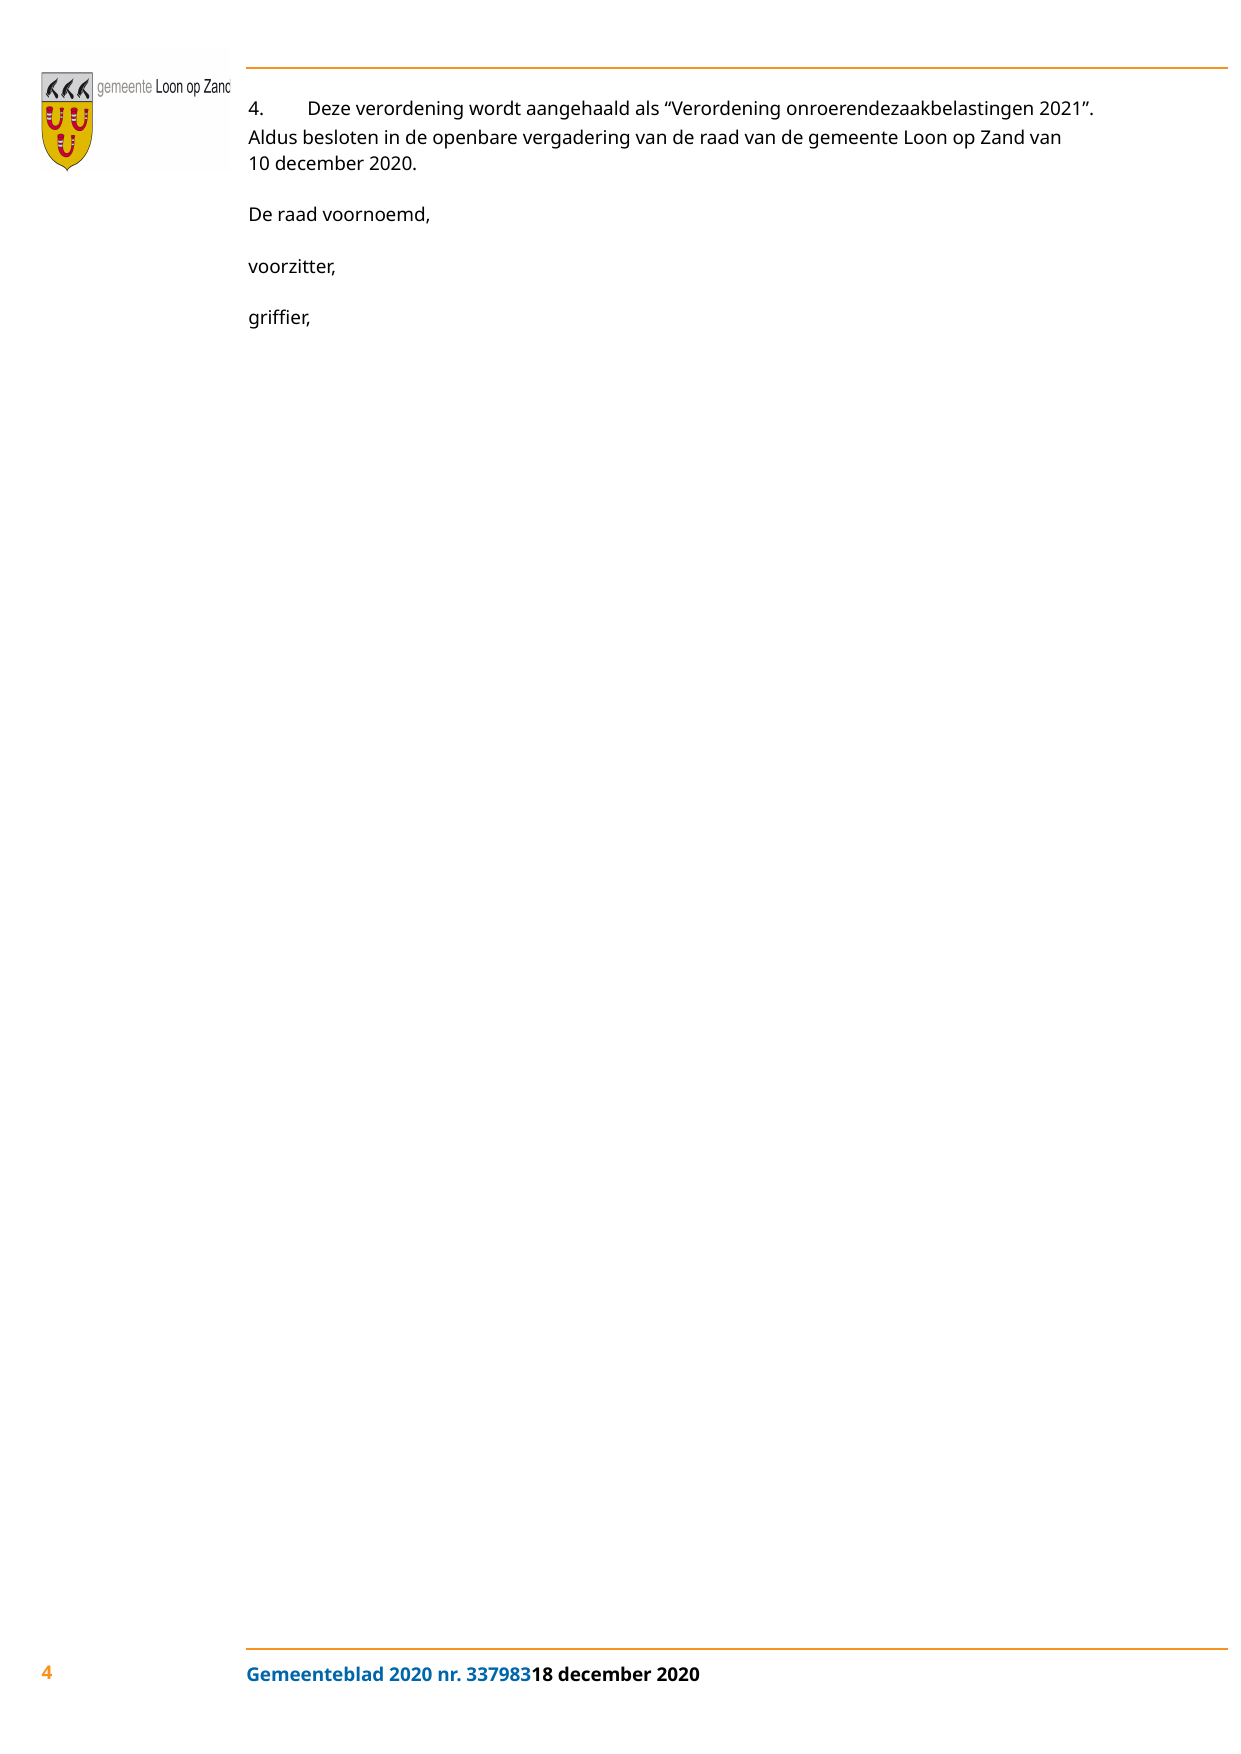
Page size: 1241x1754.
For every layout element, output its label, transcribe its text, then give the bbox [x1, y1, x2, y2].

text voorzitter, [248, 253, 1152, 279]
text De raad voornoemd, [248, 202, 1152, 227]
text griffier, [248, 304, 1152, 330]
list Deze verordening wordt aangehaald als “Verordening onroerendezaakbelastingen 2021”. [248, 95, 1152, 121]
text Aldus besloten in de openbare vergadering van de raad van de gemeente Loon op Zand van [248, 124, 1152, 150]
picture [41, 47, 231, 172]
text 10 december 2020. [248, 150, 1152, 176]
